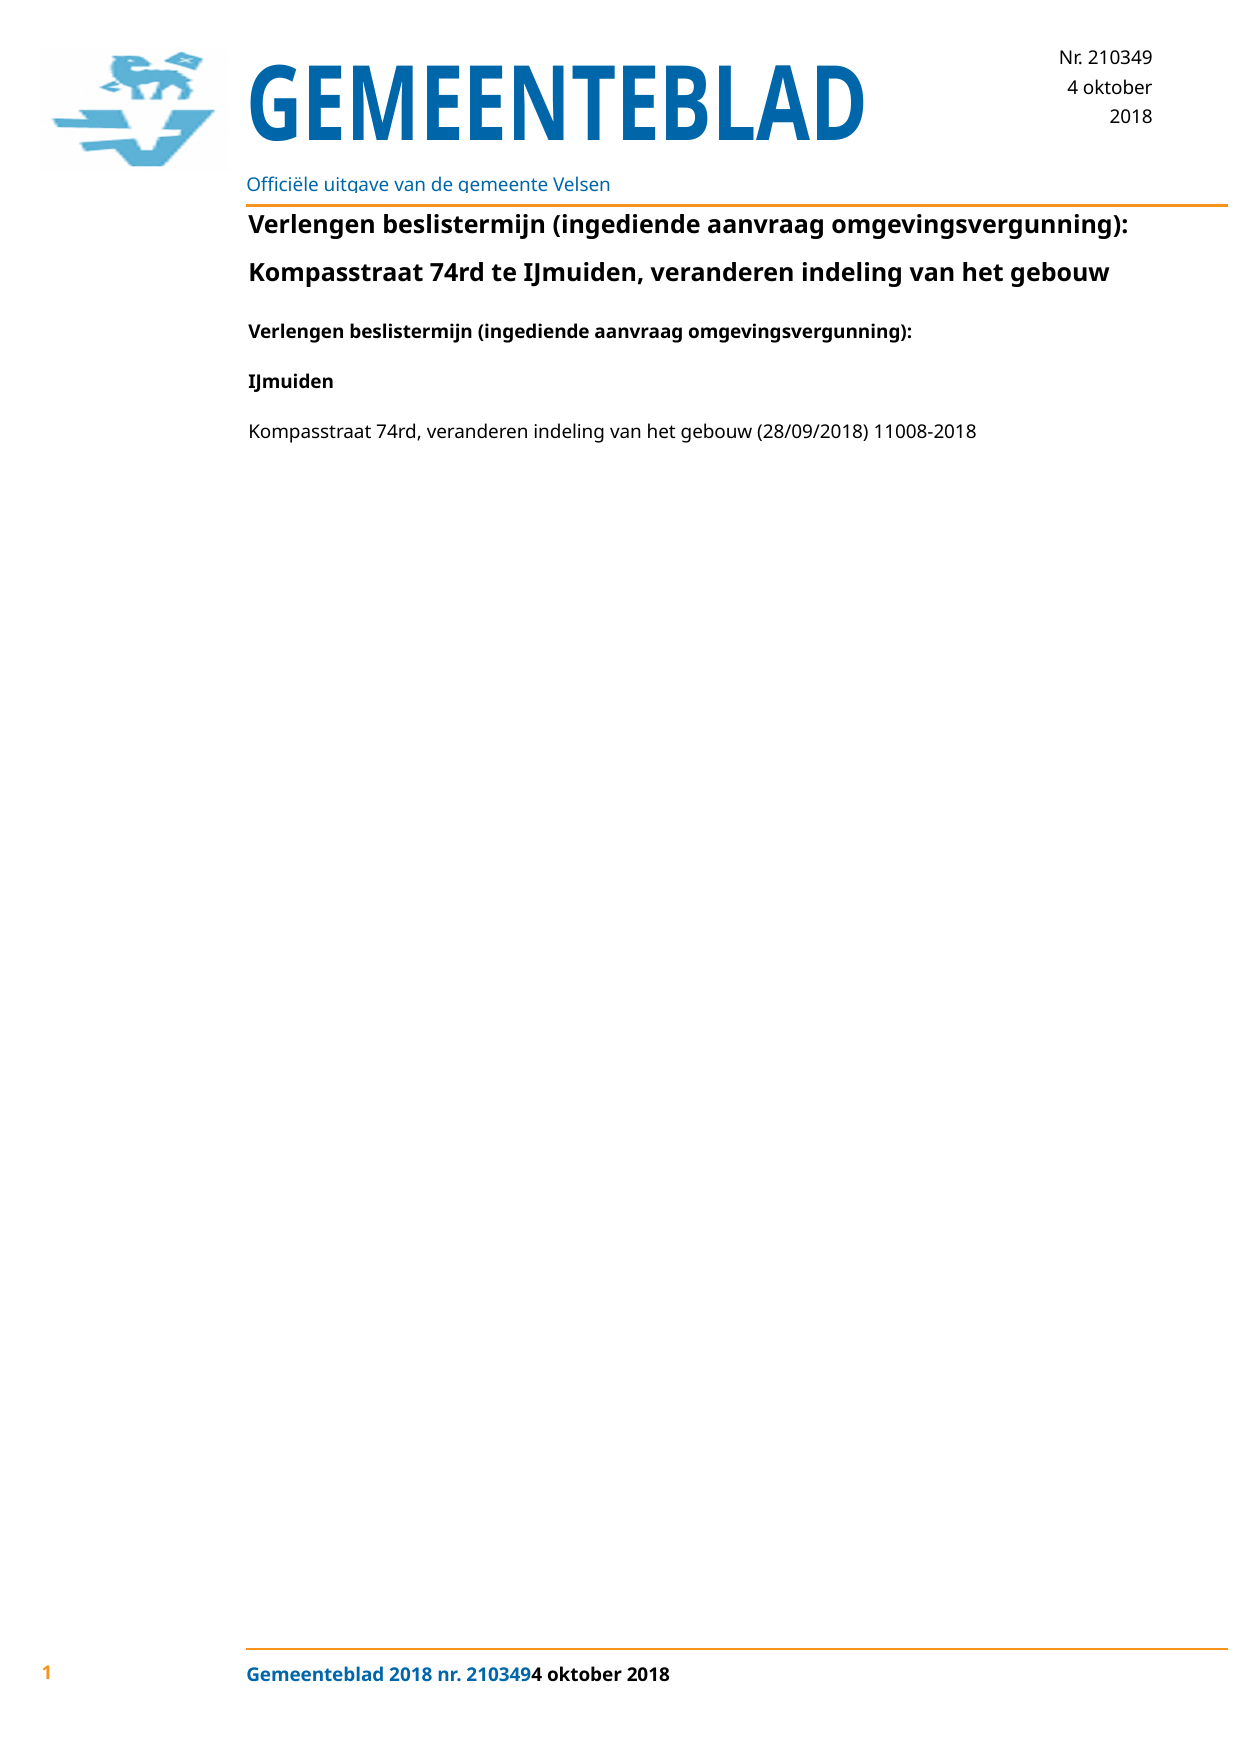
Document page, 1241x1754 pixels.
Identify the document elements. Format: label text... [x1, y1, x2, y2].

text Kompasstraat 74rd, veranderen indeling van het gebouw (28/09/2018) 11008-2018 [248, 419, 1152, 444]
text Verlengen beslistermijn (ingediende aanvraag omgevingsvergunning): Kompasstraat 74rd te IJmuiden, veranderen indeling van het gebouw [248, 207, 1152, 288]
text Verlengen beslistermijn (ingediende aanvraag omgevingsvergunning): [248, 318, 1152, 344]
text IJmuiden [248, 368, 1152, 394]
picture [41, 47, 231, 172]
